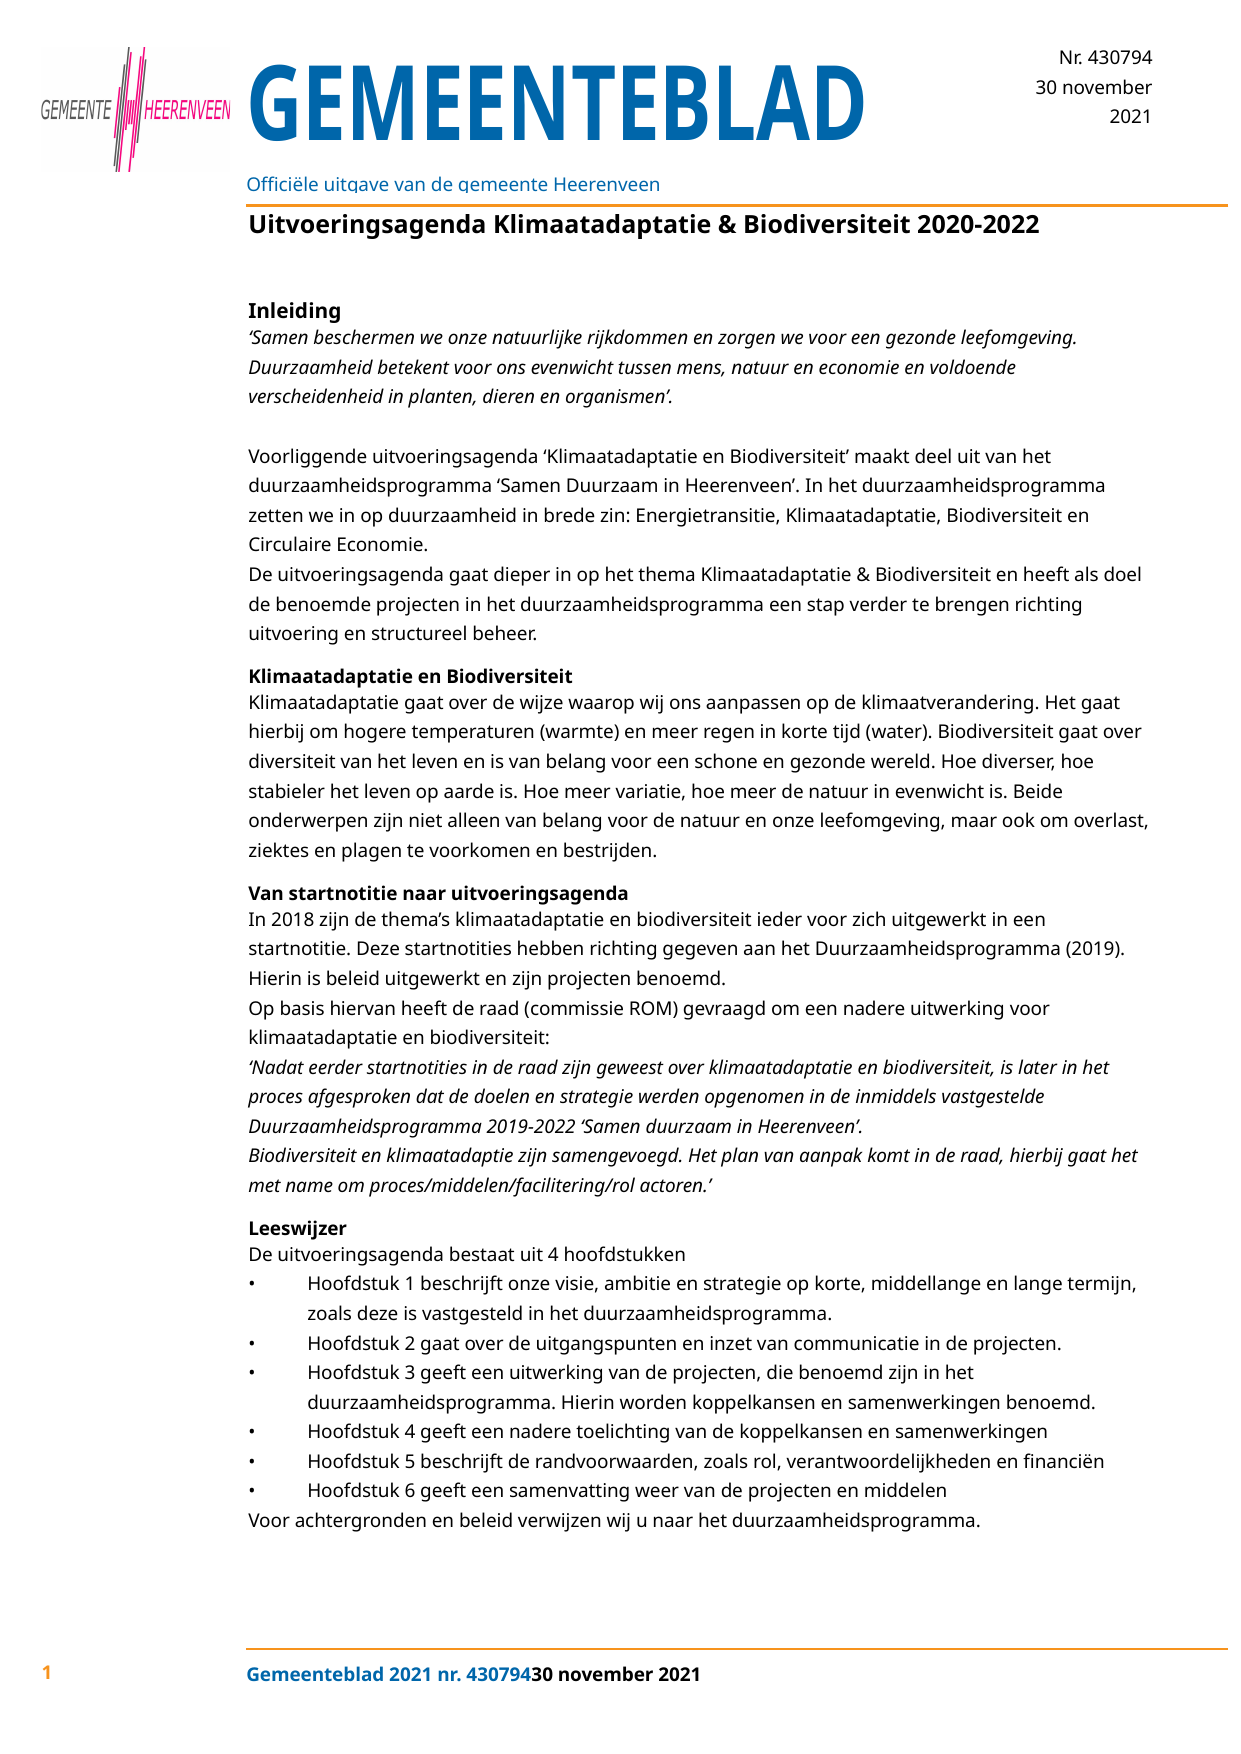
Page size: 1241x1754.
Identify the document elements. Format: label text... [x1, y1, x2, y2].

text De uitvoeringsagenda bestaat uit 4 hoofdstukken [248, 1241, 1152, 1267]
list Hoofdstuk 6 geeft een samenvatting weer van de projecten en middelen [248, 1478, 1152, 1503]
text ‘Samen beschermen we onze natuurlijke rijkdommen en zorgen we voor een gezonde leefomgeving. Duurzaamheid betekent voor ons evenwicht tussen mens, natuur en economie en voldoende verscheidenheid in planten, dieren en organismen’. [248, 324, 1152, 409]
picture [41, 47, 231, 172]
text Biodiversiteit en klimaatadaptie zijn samengevoegd. Het plan van aanpak komt in de raad, hierbij gaat het met name om proces/middelen/facilitering/rol actoren.’ [248, 1143, 1152, 1198]
list Hoofdstuk 4 geeft een nadere toelichting van de koppelkansen en samenwerkingen [248, 1418, 1152, 1444]
text ‘Nadat eerder startnotities in de raad zijn geweest over klimaatadaptatie en biodiversiteit, is later in het proces afgesproken dat de doelen en strategie werden opgenomen in de inmiddels vastgestelde Duurzaamheidsprogramma 2019-2022 ‘Samen duurzaam in Heerenveen’. [248, 1054, 1152, 1139]
text Inleiding [248, 296, 1152, 324]
text Op basis hiervan heeft de raad (commissie ROM) gevraagd om een nadere uitwerking voor klimaatadaptatie en biodiversiteit: [248, 995, 1152, 1050]
list Hoofdstuk 1 beschrijft onze visie, ambitie en strategie op korte, middellange en lange termijn, zoals deze is vastgesteld in het duurzaamheidsprogramma. [248, 1271, 1152, 1326]
text Klimaatadaptatie en Biodiversiteit [248, 663, 1152, 689]
text In 2018 zijn de thema’s klimaatadaptatie en biodiversiteit ieder voor zich uitgewerkt in een startnotitie. Deze startnotities hebben richting gegeven aan het Duurzaamheidsprogramma (2019). Hierin is beleid uitgewerkt en zijn projecten benoemd. [248, 906, 1152, 991]
text De uitvoeringsagenda gaat dieper in op het thema Klimaatadaptatie & Biodiversiteit en heeft als doel de benoemde projecten in het duurzaamheidsprogramma een stap verder te brengen richting uitvoering en structureel beheer. [248, 561, 1152, 646]
text Voor achtergronden en beleid verwijzen wij u naar het duurzaamheidsprogramma. [248, 1507, 1152, 1533]
list Hoofdstuk 3 geeft een uitwerking van de projecten, die benoemd zijn in het duurzaamheidsprogramma. Hierin worden koppelkansen en samenwerkingen benoemd. [248, 1359, 1152, 1415]
list Hoofdstuk 5 beschrijft de randvoorwaarden, zoals rol, verantwoordelijkheden en financiën [248, 1448, 1152, 1474]
list Hoofdstuk 2 gaat over de uitgangspunten en inzet van communicatie in de projecten. [248, 1330, 1152, 1356]
text Van startnotitie naar uitvoeringsagenda [248, 880, 1152, 906]
text Leeswijzer [248, 1215, 1152, 1241]
text Uitvoeringsagenda Klimaatadaptatie & Biodiversiteit 2020-2022 [248, 207, 1152, 241]
text Voorliggende uitvoeringsagenda ‘Klimaatadaptatie en Biodiversiteit’ maakt deel uit van het duurzaamheidsprogramma ‘Samen Duurzaam in Heerenveen’. In het duurzaamheidsprogramma zetten we in op duurzaamheid in brede zin: Energietransitie, Klimaatadaptatie, Biodiversiteit en Circulaire Economie. [248, 443, 1152, 557]
text Klimaatadaptatie gaat over de wijze waarop wij ons aanpassen op de klimaatverandering. Het gaat hierbij om hogere temperaturen (warmte) en meer regen in korte tijd (water). Biodiversiteit gaat over diversiteit van het leven en is van belang voor een schone en gezonde wereld. Hoe diverser, hoe stabieler het leven op aarde is. Hoe meer variatie, hoe meer de natuur in evenwicht is. Beide onderwerpen zijn niet alleen van belang voor de natuur en onze leefomgeving, maar ook om overlast, ziektes en plagen te voorkomen en bestrijden. [248, 689, 1152, 863]
